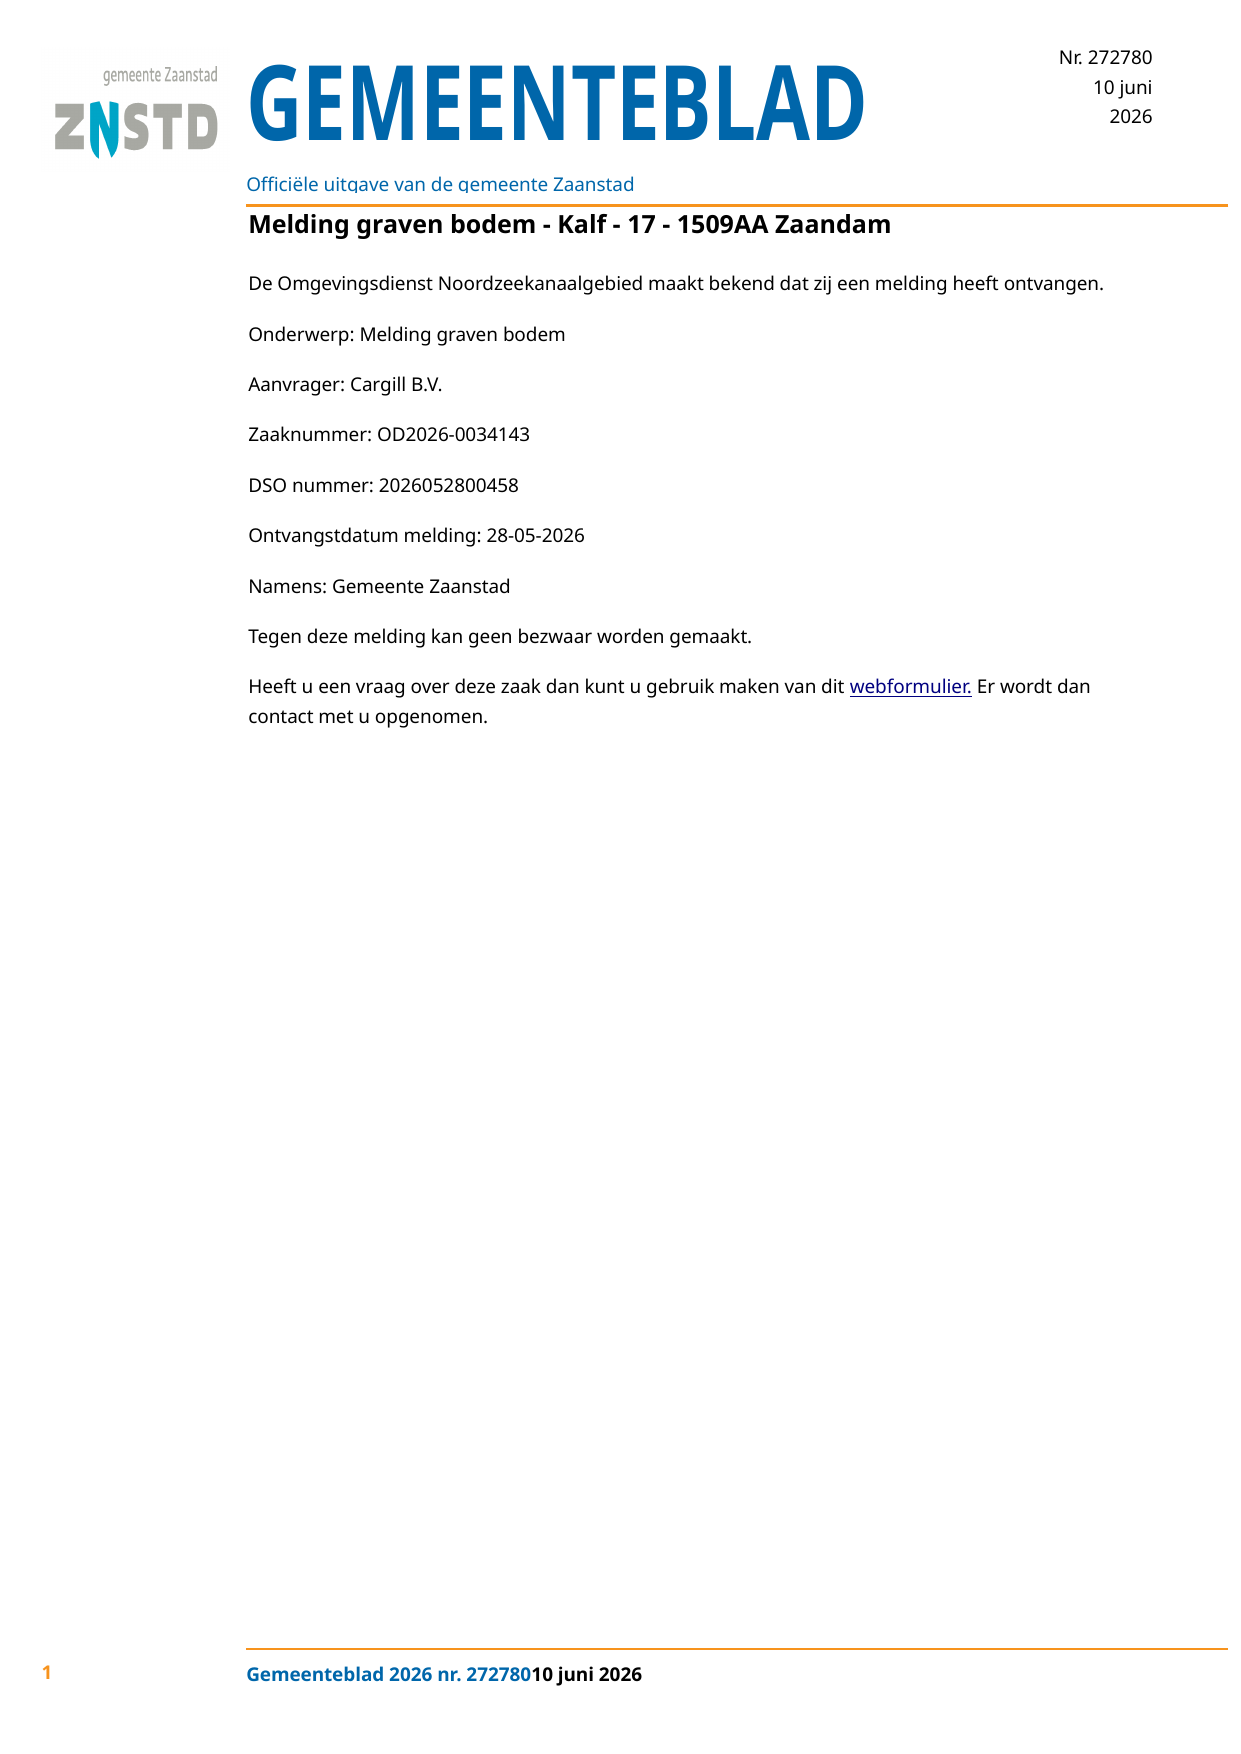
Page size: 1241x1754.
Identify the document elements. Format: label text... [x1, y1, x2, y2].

text De Omgevingsdienst Noordzeekanaalgebied maakt bekend dat zij een melding heeft ontvangen. [248, 270, 1152, 296]
text Onderwerp: Melding graven bodem [248, 321, 1152, 346]
text DSO nummer: 2026052800458 [248, 472, 1152, 498]
text Tegen deze melding kan geen bezwaar worden gemaakt. [248, 623, 1152, 649]
text Melding graven bodem - Kalf - 17 - 1509AA Zaandam [248, 207, 1152, 241]
text Ontvangstdatum melding: 28-05-2026 [248, 522, 1152, 548]
picture [41, 47, 231, 172]
text Zaaknummer: OD2026-0034143 [248, 422, 1152, 447]
text Aanvrager: Cargill B.V. [248, 371, 1152, 397]
text Namens: Gemeente Zaanstad [248, 573, 1152, 598]
text Heeft u een vraag over deze zaak dan kunt u gebruik maken van dit webformulier. Er wordt dan contact met u opgenomen. [248, 674, 1152, 729]
